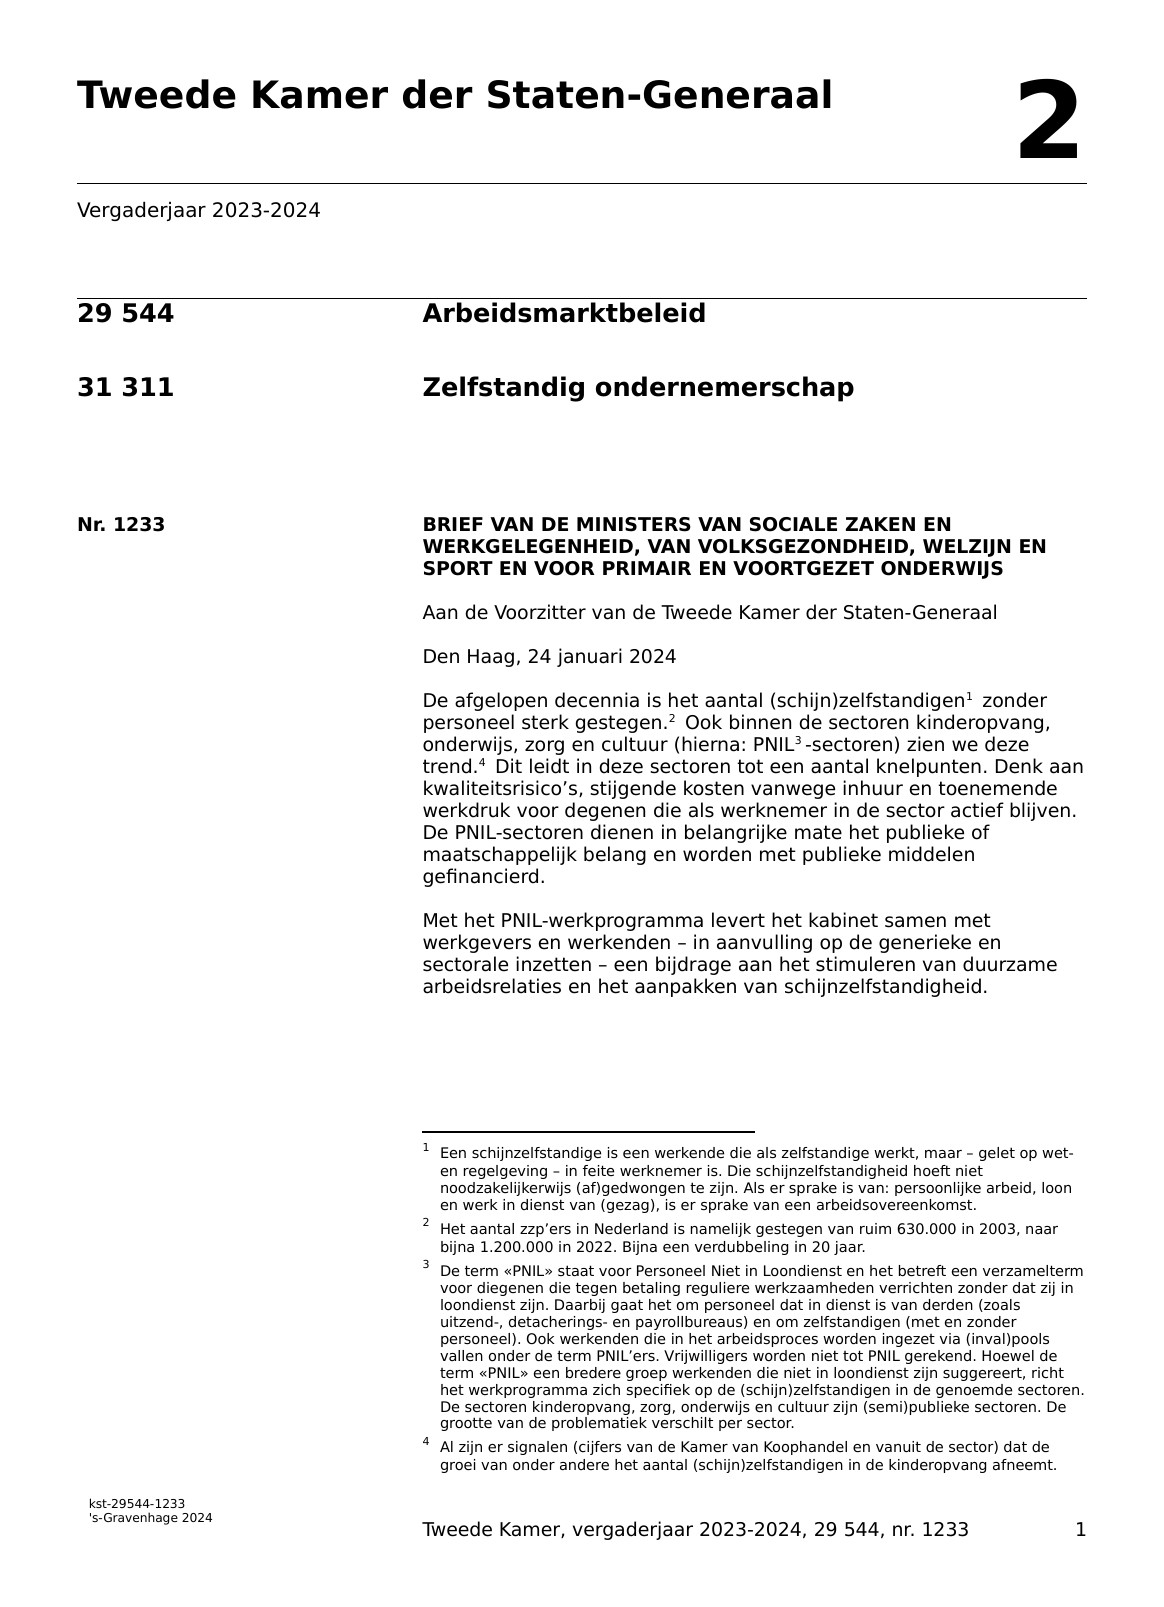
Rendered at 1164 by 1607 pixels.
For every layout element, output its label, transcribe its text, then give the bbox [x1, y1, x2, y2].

table_cell Vergaderjaar 2023-2024 [77, 184, 1087, 298]
text Den Haag, 24 januari 2024 [422, 646, 1087, 668]
subtitle 31 311 Zelfstandig ondernemerschap [77, 373, 1087, 403]
text kst-29544-1233 [88, 1497, 323, 1511]
text Met het PNIL-werkprogramma levert het kabinet samen met werkgevers en werkenden – in aanvulling op de generieke en sectorale inzetten – een bijdrage aan het stimuleren van duurzame arbeidsrelaties en het aanpakken van schijnzelfstandigheid. [422, 910, 1087, 998]
text Een schijnzelfstandige is een werkende die als zelfstandige werkt, maar – gelet op wet- en regelgeving – in feite werknemer is. Die schijnzelfstandigheid hoeft niet noodzakelijkerwijs (af)gedwongen te zijn. Als er sprake is van: persoonlijke arbeid, loon en werk in dienst van (gezag), is er sprake van een arbeidsovereenkomst. [422, 1141, 1087, 1214]
table_header Tweede Kamer der Staten-Generaal [77, 59, 886, 183]
text Aan de Voorzitter van de Tweede Kamer der Staten-Generaal [422, 602, 1087, 624]
text Het aantal zzp’ers in Nederland is namelijk gestegen van ruim 630.000 in 2003, naar bijna 1.200.000 in 2022. Bijna een verdubbeling in 20 jaar. [422, 1217, 1087, 1256]
table_header 2 [886, 59, 1087, 183]
subtitle Nr. 1233 BRIEF VAN DE MINISTERS VAN SOCIALE ZAKEN EN WERKGELEGENHEID, VAN VOLKSGEZONDHEID, WELZIJN EN SPORT EN VOOR PRIMAIR EN VOORTGEZET ONDERWIJS [77, 514, 1087, 580]
text De term «PNIL» staat voor Personeel Niet in Loondienst en het betreft een verzamelterm voor diegenen die tegen betaling reguliere werkzaamheden verrichten zonder dat zij in loondienst zijn. Daarbij gaat het om personeel dat in dienst is van derden (zoals uitzend-, detacherings- en payrollbureaus) en om zelfstandigen (met en zonder personeel). Ook werkenden die in het arbeidsproces worden ingezet via (inval)pools vallen onder de term PNIL’ers. Vrijwilligers worden niet tot PNIL gerekend. Hoewel de term «PNIL» een bredere groep werkenden die niet in loondienst zijn suggereert, richt het werkprogramma zich specifiek op de (schijn)zelfstandigen in de genoemde sectoren. De sectoren kinderopvang, zorg, onderwijs en cultuur zijn (semi)publieke sectoren. De grootte van de problematiek verschilt per sector. [422, 1258, 1087, 1432]
text De afgelopen decennia is het aantal (schijn)zelfstandigen zonder personeel sterk gestegen. Ook binnen de sectoren kinderopvang, onderwijs, zorg en cultuur (hierna: PNIL-sectoren) zien we deze trend. Dit leidt in deze sectoren tot een aantal knelpunten. Denk aan kwaliteitsrisico’s, stijgende kosten vanwege inhuur en toenemende werkdruk voor degenen die als werknemer in de sector actief blijven. De PNIL-sectoren dienen in belangrijke mate het publieke of maatschappelijk belang en worden met publieke middelen gefinancierd. [422, 690, 1087, 888]
text Al zijn er signalen (cijfers van de Kamer van Koophandel en vanuit de sector) dat de groei van onder andere het aantal (schijn)zelfstandigen in de kinderopvang afneemt. [422, 1435, 1087, 1474]
text 's-Gravenhage 2024 [88, 1511, 323, 1525]
subtitle 29 544 Arbeidsmarktbeleid [77, 299, 1087, 329]
